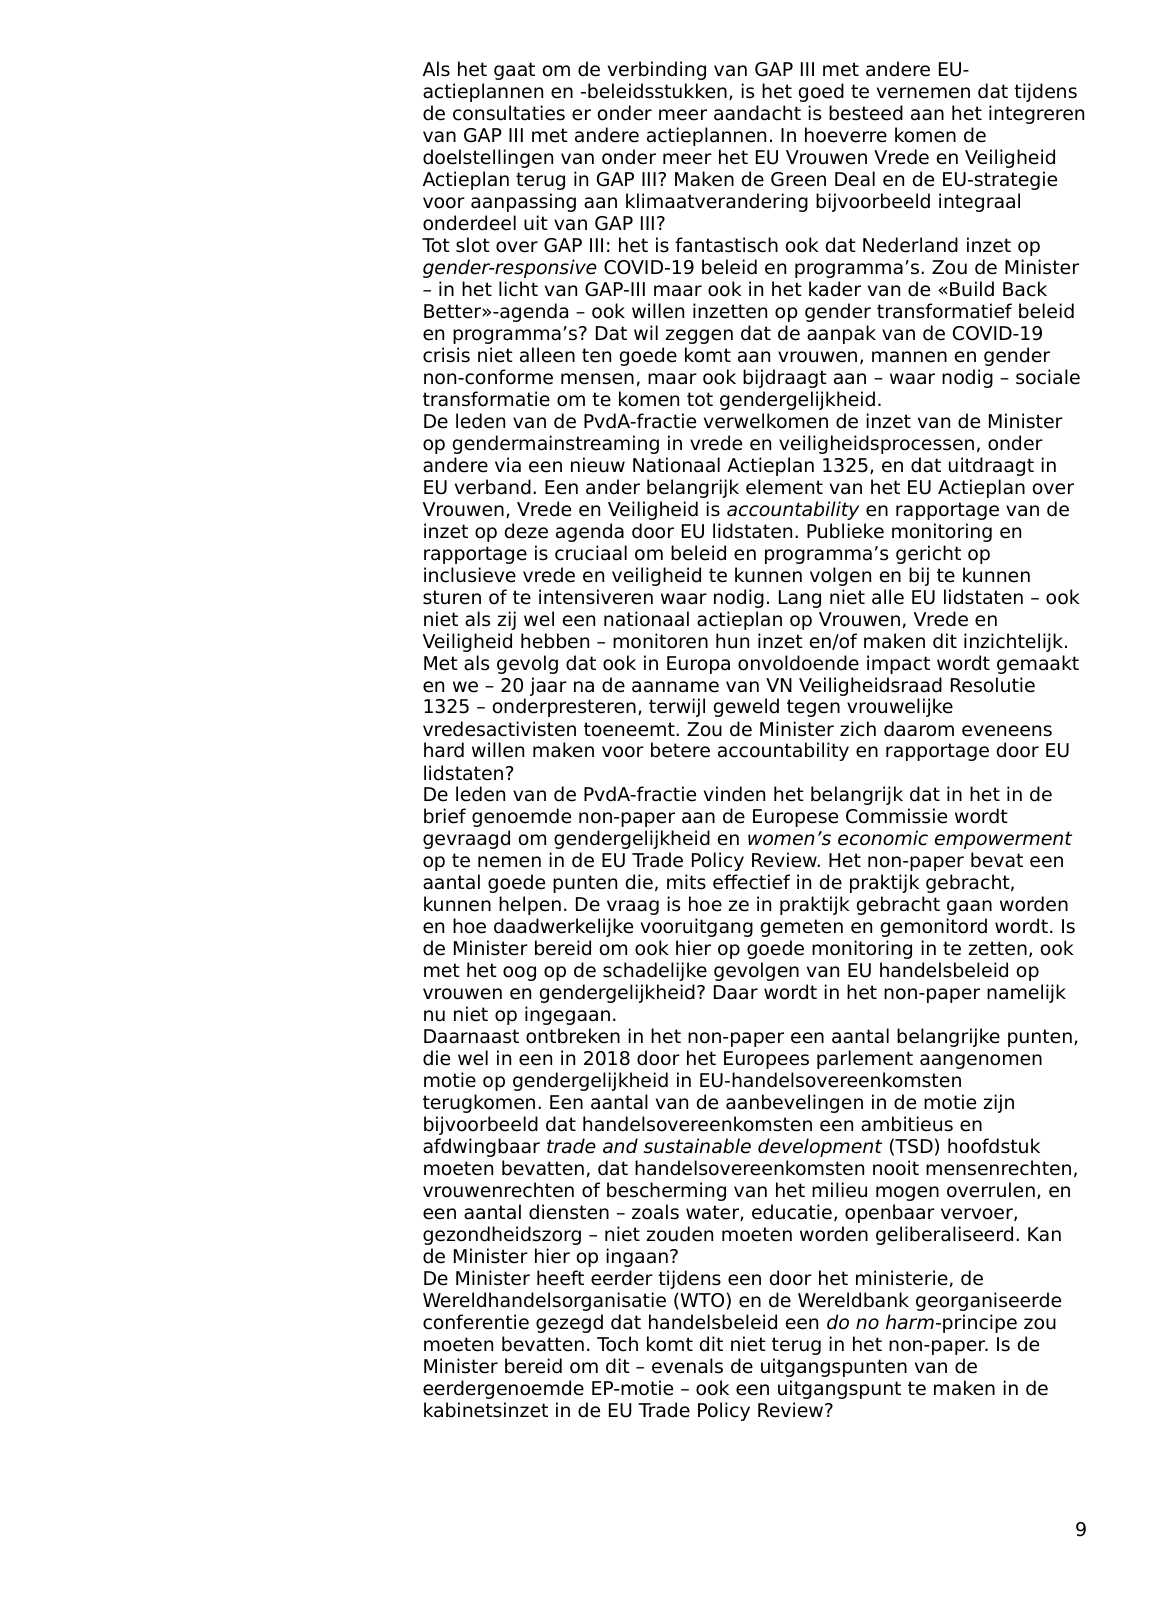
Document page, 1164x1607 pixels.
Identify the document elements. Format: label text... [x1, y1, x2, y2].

text Daarnaast ontbreken in het non-paper een aantal belangrijke punten, die wel in een in 2018 door het Europees parlement aangenomen motie op gendergelijkheid in EU-handelsovereenkomsten terugkomen. Een aantal van de aanbevelingen in de motie zijn bijvoorbeeld dat handelsovereenkomsten een ambitieus en afdwingbaar trade and sustainable development (TSD) hoofdstuk moeten bevatten, dat handelsovereenkomsten nooit mensenrechten, vrouwenrechten of bescherming van het milieu mogen overrulen, en een aantal diensten – zoals water, educatie, openbaar vervoer, gezondheidszorg – niet zouden moeten worden geliberaliseerd. Kan de Minister hier op ingaan? [422, 1026, 1087, 1268]
text Tot slot over GAP III: het is fantastisch ook dat Nederland inzet op gender-responsive COVID-19 beleid en programma’s. Zou de Minister – in het licht van GAP-III maar ook in het kader van de «Build Back Better»-agenda – ook willen inzetten op gender transformatief beleid en programma’s? Dat wil zeggen dat de aanpak van de COVID-19 crisis niet alleen ten goede komt aan vrouwen, mannen en gender non-conforme mensen, maar ook bijdraagt aan – waar nodig – sociale transformatie om te komen tot gendergelijkheid. [422, 235, 1087, 411]
text Als het gaat om de verbinding van GAP III met andere EU-actieplannen en -beleidsstukken, is het goed te vernemen dat tijdens de consultaties er onder meer aandacht is besteed aan het integreren van GAP III met andere actieplannen. In hoeverre komen de doelstellingen van onder meer het EU Vrouwen Vrede en Veiligheid Actieplan terug in GAP III? Maken de Green Deal en de EU-strategie voor aanpassing aan klimaatverandering bijvoorbeeld integraal onderdeel uit van GAP III? [422, 59, 1087, 235]
text De leden van de PvdA-fractie vinden het belangrijk dat in het in de brief genoemde non-paper aan de Europese Commissie wordt gevraagd om gendergelijkheid en women’s economic empowerment op te nemen in de EU Trade Policy Review. Het non-paper bevat een aantal goede punten die, mits effectief in de praktijk gebracht, kunnen helpen. De vraag is hoe ze in praktijk gebracht gaan worden en hoe daadwerkelijke vooruitgang gemeten en gemonitord wordt. Is de Minister bereid om ook hier op goede monitoring in te zetten, ook met het oog op de schadelijke gevolgen van EU handelsbeleid op vrouwen en gendergelijkheid? Daar wordt in het non-paper namelijk nu niet op ingegaan. [422, 784, 1087, 1026]
text De leden van de PvdA-fractie verwelkomen de inzet van de Minister op gendermainstreaming in vrede en veiligheidsprocessen, onder andere via een nieuw Nationaal Actieplan 1325, en dat uitdraagt in EU verband. Een ander belangrijk element van het EU Actieplan over Vrouwen, Vrede en Veiligheid is accountability en rapportage van de inzet op deze agenda door EU lidstaten. Publieke monitoring en rapportage is cruciaal om beleid en programma’s gericht op inclusieve vrede en veiligheid te kunnen volgen en bij te kunnen sturen of te intensiveren waar nodig. Lang niet alle EU lidstaten – ook niet als zij wel een nationaal actieplan op Vrouwen, Vrede en Veiligheid hebben – monitoren hun inzet en/of maken dit inzichtelijk. Met als gevolg dat ook in Europa onvoldoende impact wordt gemaakt en we – 20 jaar na de aanname van VN Veiligheidsraad Resolutie 1325 – onderpresteren, terwijl geweld tegen vrouwelijke vredesactivisten toeneemt. Zou de Minister zich daarom eveneens hard willen maken voor betere accountability en rapportage door EU lidstaten? [422, 411, 1087, 784]
text De Minister heeft eerder tijdens een door het ministerie, de Wereldhandelsorganisatie (WTO) en de Wereldbank georganiseerde conferentie gezegd dat handelsbeleid een do no harm-principe zou moeten bevatten. Toch komt dit niet terug in het non-paper. Is de Minister bereid om dit – evenals de uitgangspunten van de eerdergenoemde EP-motie – ook een uitgangspunt te maken in de kabinetsinzet in de EU Trade Policy Review? [422, 1268, 1087, 1422]
